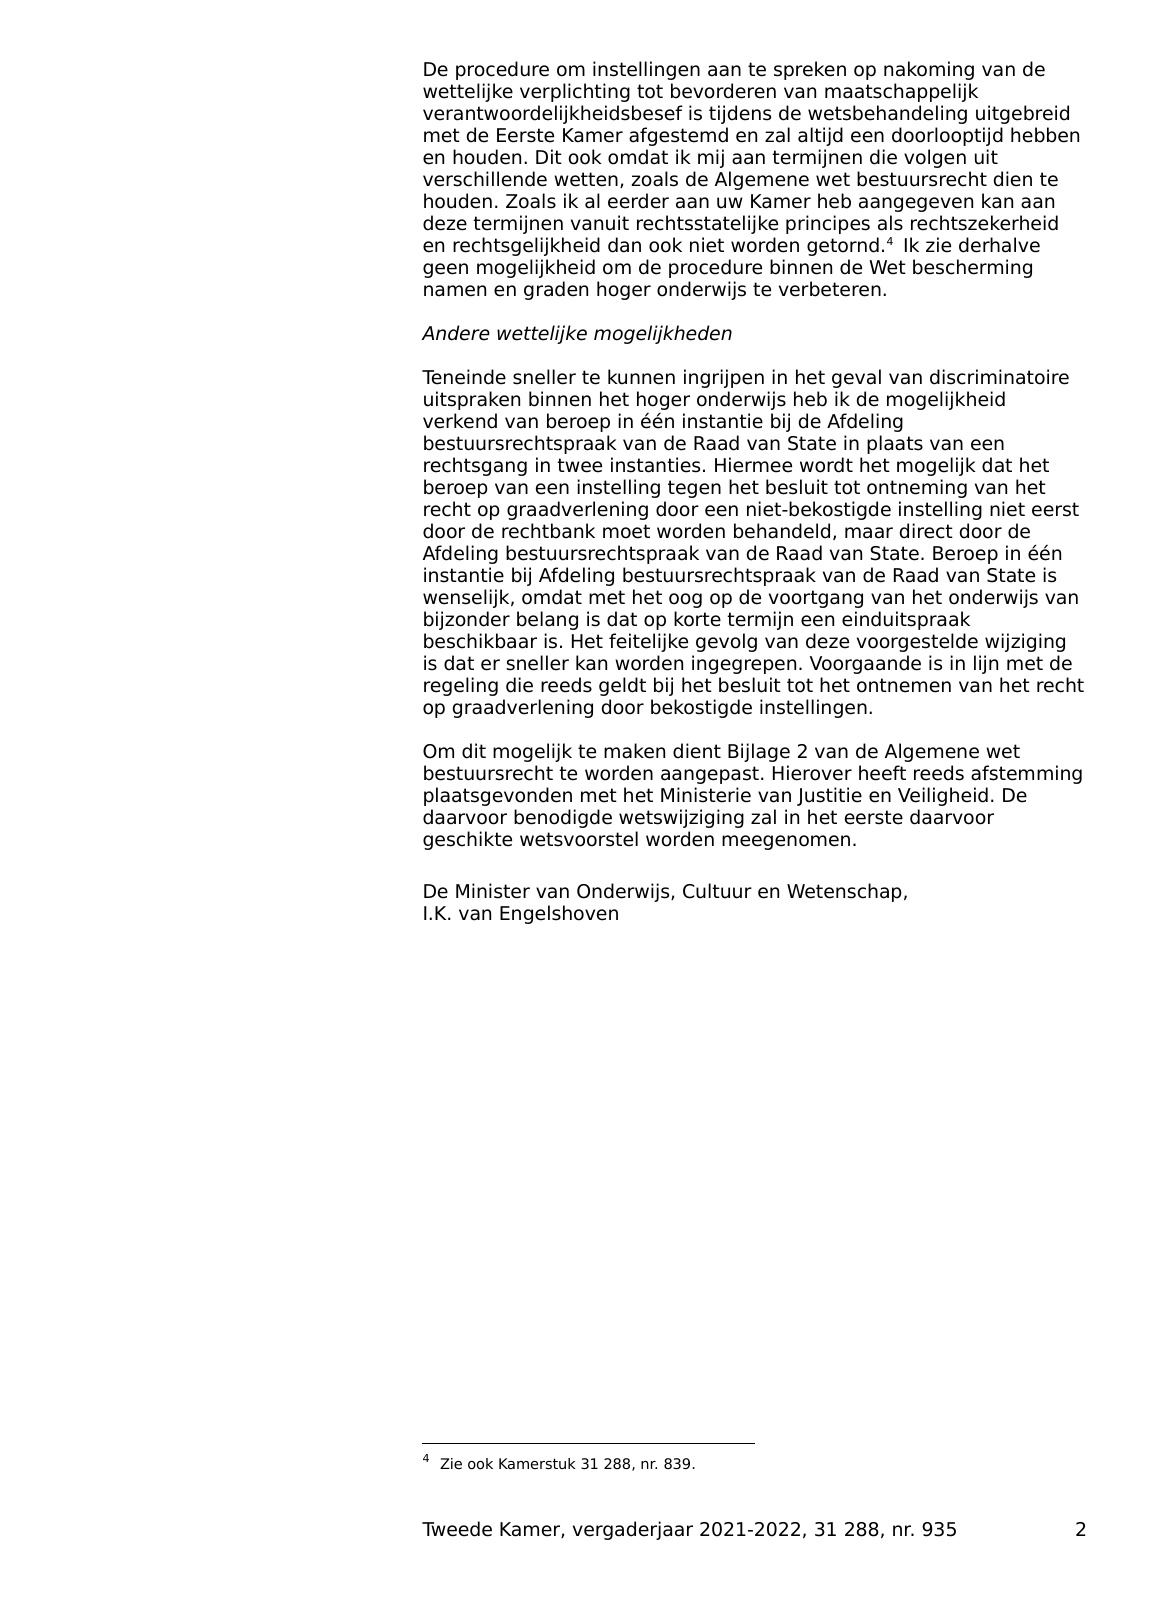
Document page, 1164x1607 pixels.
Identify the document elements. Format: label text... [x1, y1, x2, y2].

subtitle Andere wettelijke mogelijkheden [422, 323, 1087, 345]
text Zie ook Kamerstuk 31 288, nr. 839. [422, 1452, 1087, 1474]
text Om dit mogelijk te maken dient Bijlage 2 van de Algemene wet bestuursrecht te worden aangepast. Hierover heeft reeds afstemming plaatsgevonden met het Ministerie van Justitie en Veiligheid. De daarvoor benodigde wetswijziging zal in het eerste daarvoor geschikte wetsvoorstel worden meegenomen. [422, 741, 1087, 851]
text Teneinde sneller te kunnen ingrijpen in het geval van discriminatoire uitspraken binnen het hoger onderwijs heb ik de mogelijkheid verkend van beroep in één instantie bij de Afdeling bestuursrechtspraak van de Raad van State in plaats van een rechtsgang in twee instanties. Hiermee wordt het mogelijk dat het beroep van een instelling tegen het besluit tot ontneming van het recht op graadverlening door een niet-bekostigde instelling niet eerst door de rechtbank moet worden behandeld, maar direct door de Afdeling bestuursrechtspraak van de Raad van State. Beroep in één instantie bij Afdeling bestuursrechtspraak van de Raad van State is wenselijk, omdat met het oog op de voortgang van het onderwijs van bijzonder belang is dat op korte termijn een einduitspraak beschikbaar is. Het feitelijke gevolg van deze voorgestelde wijziging is dat er sneller kan worden ingegrepen. Voorgaande is in lijn met de regeling die reeds geldt bij het besluit tot het ontnemen van het recht op graadverlening door bekostigde instellingen. [422, 367, 1087, 719]
text De Minister van Onderwijs, Cultuur en Wetenschap, I.K. van Engelshoven [422, 881, 1087, 925]
text De procedure om instellingen aan te spreken op nakoming van de wettelijke verplichting tot bevorderen van maatschappelijk verantwoordelijkheidsbesef is tijdens de wetsbehandeling uitgebreid met de Eerste Kamer afgestemd en zal altijd een doorlooptijd hebben en houden. Dit ook omdat ik mij aan termijnen die volgen uit verschillende wetten, zoals de Algemene wet bestuursrecht dien te houden. Zoals ik al eerder aan uw Kamer heb aangegeven kan aan deze termijnen vanuit rechtsstatelijke principes als rechtszekerheid en rechtsgelijkheid dan ook niet worden getornd. Ik zie derhalve geen mogelijkheid om de procedure binnen de Wet bescherming namen en graden hoger onderwijs te verbeteren. [422, 59, 1087, 301]
